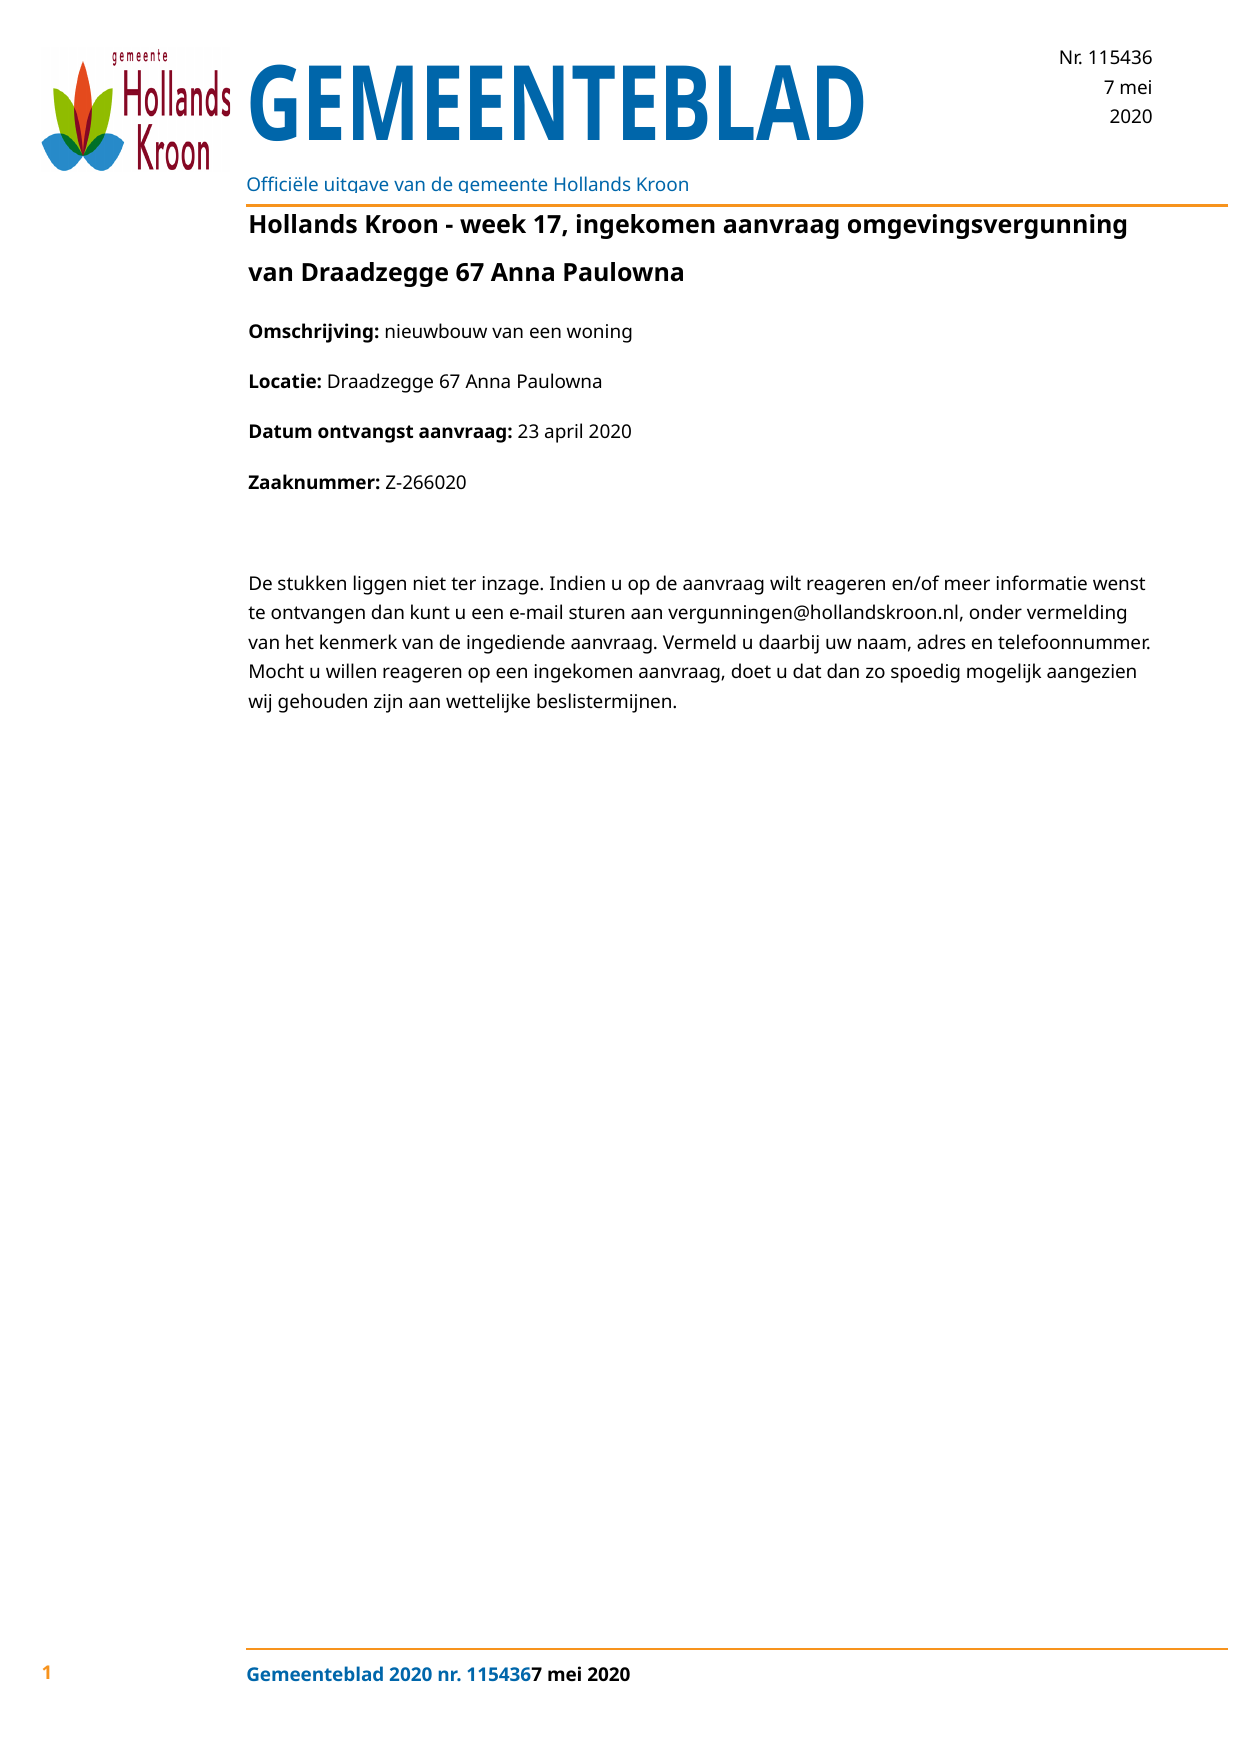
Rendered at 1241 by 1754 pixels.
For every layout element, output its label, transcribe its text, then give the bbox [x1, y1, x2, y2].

text Zaaknummer: Z-266020 [248, 469, 1152, 495]
text Omschrijving: nieuwbouw van een woning [248, 318, 1152, 344]
text De stukken liggen niet ter inzage. Indien u op de aanvraag wilt reageren en/of meer informatie wenst te ontvangen dan kunt u een e-mail sturen aan vergunningen@hollandskroon.nl, onder vermelding van het kenmerk van de ingediende aanvraag. Vermeld u daarbij uw naam, adres en telefoonnummer. Mocht u willen reageren op een ingekomen aanvraag, doet u dat dan zo spoedig mogelijk aangezien wij gehouden zijn aan wettelijke beslistermijnen. [248, 570, 1152, 714]
text Locatie: Draadzegge 67 Anna Paulowna [248, 368, 1152, 394]
text Hollands Kroon - week 17, ingekomen aanvraag omgevingsvergunning van Draadzegge 67 Anna Paulowna [248, 207, 1152, 288]
picture [41, 47, 231, 172]
text Datum ontvangst aanvraag: 23 april 2020 [248, 419, 1152, 444]
